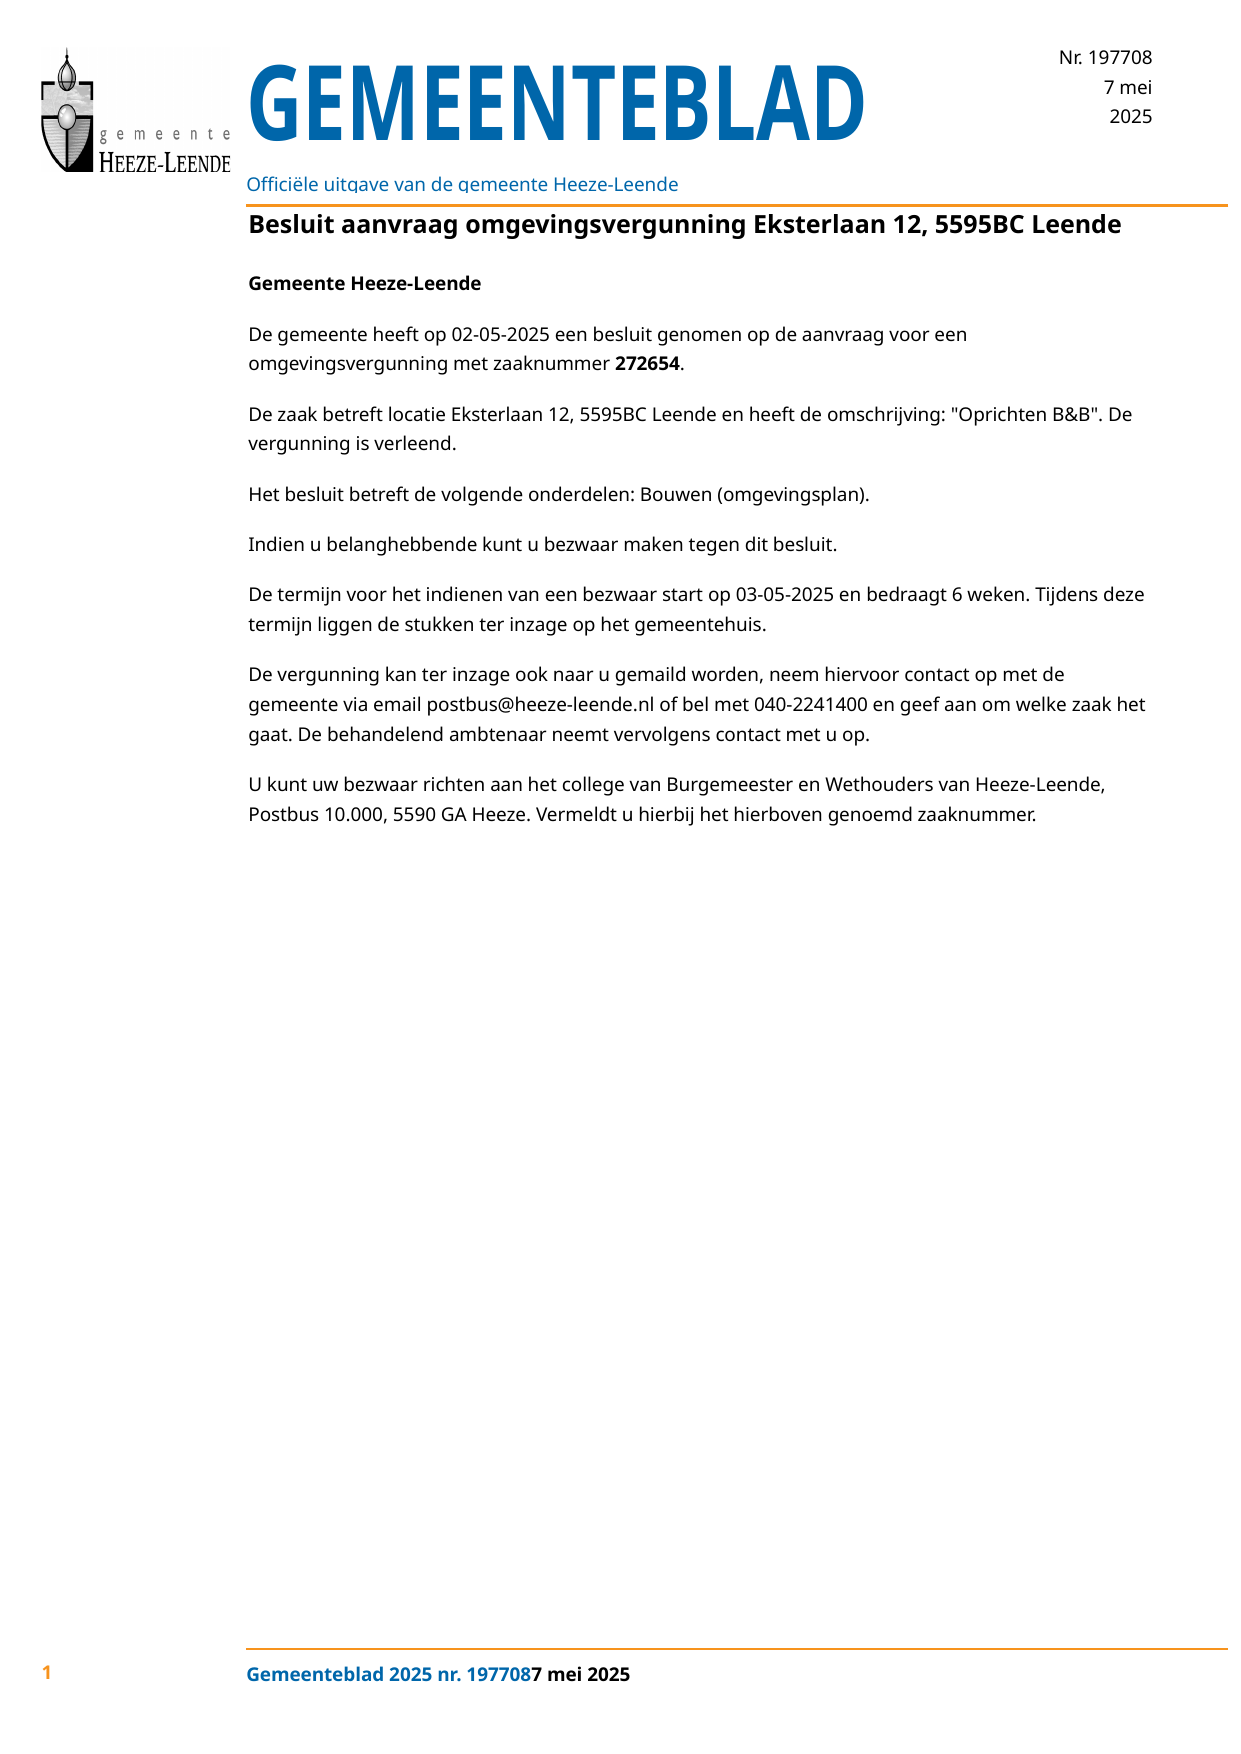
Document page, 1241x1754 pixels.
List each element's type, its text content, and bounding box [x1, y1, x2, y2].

picture [41, 47, 231, 172]
text De gemeente heeft op 02-05-2025 een besluit genomen op de aanvraag voor een omgevingsvergunning met zaaknummer 272654. [248, 321, 1152, 376]
text De zaak betreft locatie Eksterlaan 12, 5595BC Leende en heeft de omschrijving: "Oprichten B&B". De vergunning is verleend. [248, 401, 1152, 456]
text Het besluit betreft de volgende onderdelen: Bouwen (omgevingsplan). [248, 481, 1152, 506]
text Gemeente Heeze-Leende [248, 270, 1152, 296]
text De termijn voor het indienen van een bezwaar start op 03-05-2025 en bedraagt 6 weken. Tijdens deze termijn liggen de stukken ter inzage op het gemeentehuis. [248, 582, 1152, 637]
text De vergunning kan ter inzage ook naar u gemaild worden, neem hiervoor contact op met de gemeente via email postbus@heeze-leende.nl of bel met 040-2241400 en geef aan om welke zaak het gaat. De behandelend ambtenaar neemt vervolgens contact met u op. [248, 662, 1152, 746]
text Indien u belanghebbende kunt u bezwaar maken tegen dit besluit. [248, 531, 1152, 557]
text U kunt uw bezwaar richten aan het college van Burgemeester en Wethouders van Heeze-Leende, Postbus 10.000, 5590 GA Heeze. Vermeldt u hierbij het hierboven genoemd zaaknummer. [248, 771, 1152, 826]
text Besluit aanvraag omgevingsvergunning Eksterlaan 12, 5595BC Leende [248, 207, 1152, 241]
